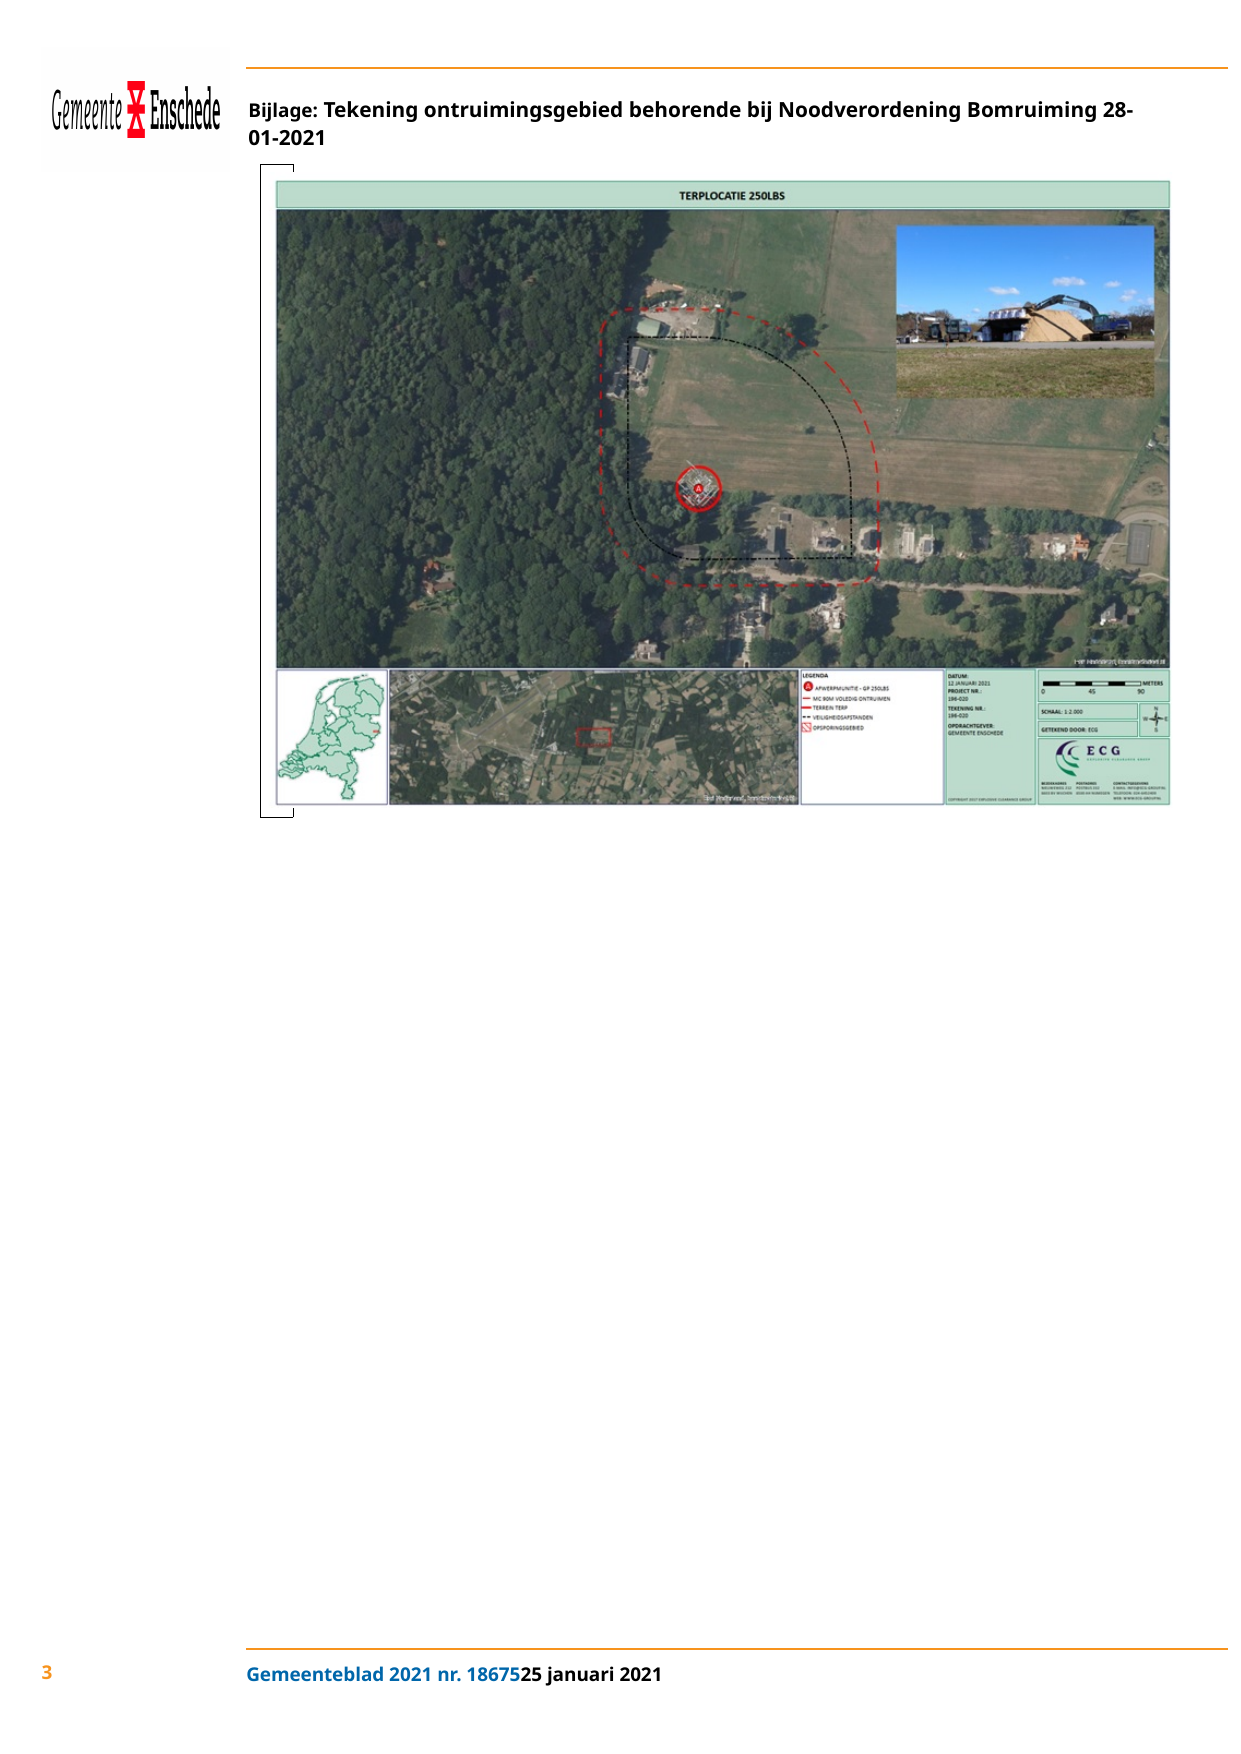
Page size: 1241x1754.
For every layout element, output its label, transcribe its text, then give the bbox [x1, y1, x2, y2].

text Bijlage: Tekening ontruimingsgebied behorende bij Noodverordening Bomruiming 28-01-2021 [248, 95, 1152, 152]
picture [41, 47, 231, 172]
picture [268, 172, 1173, 808]
